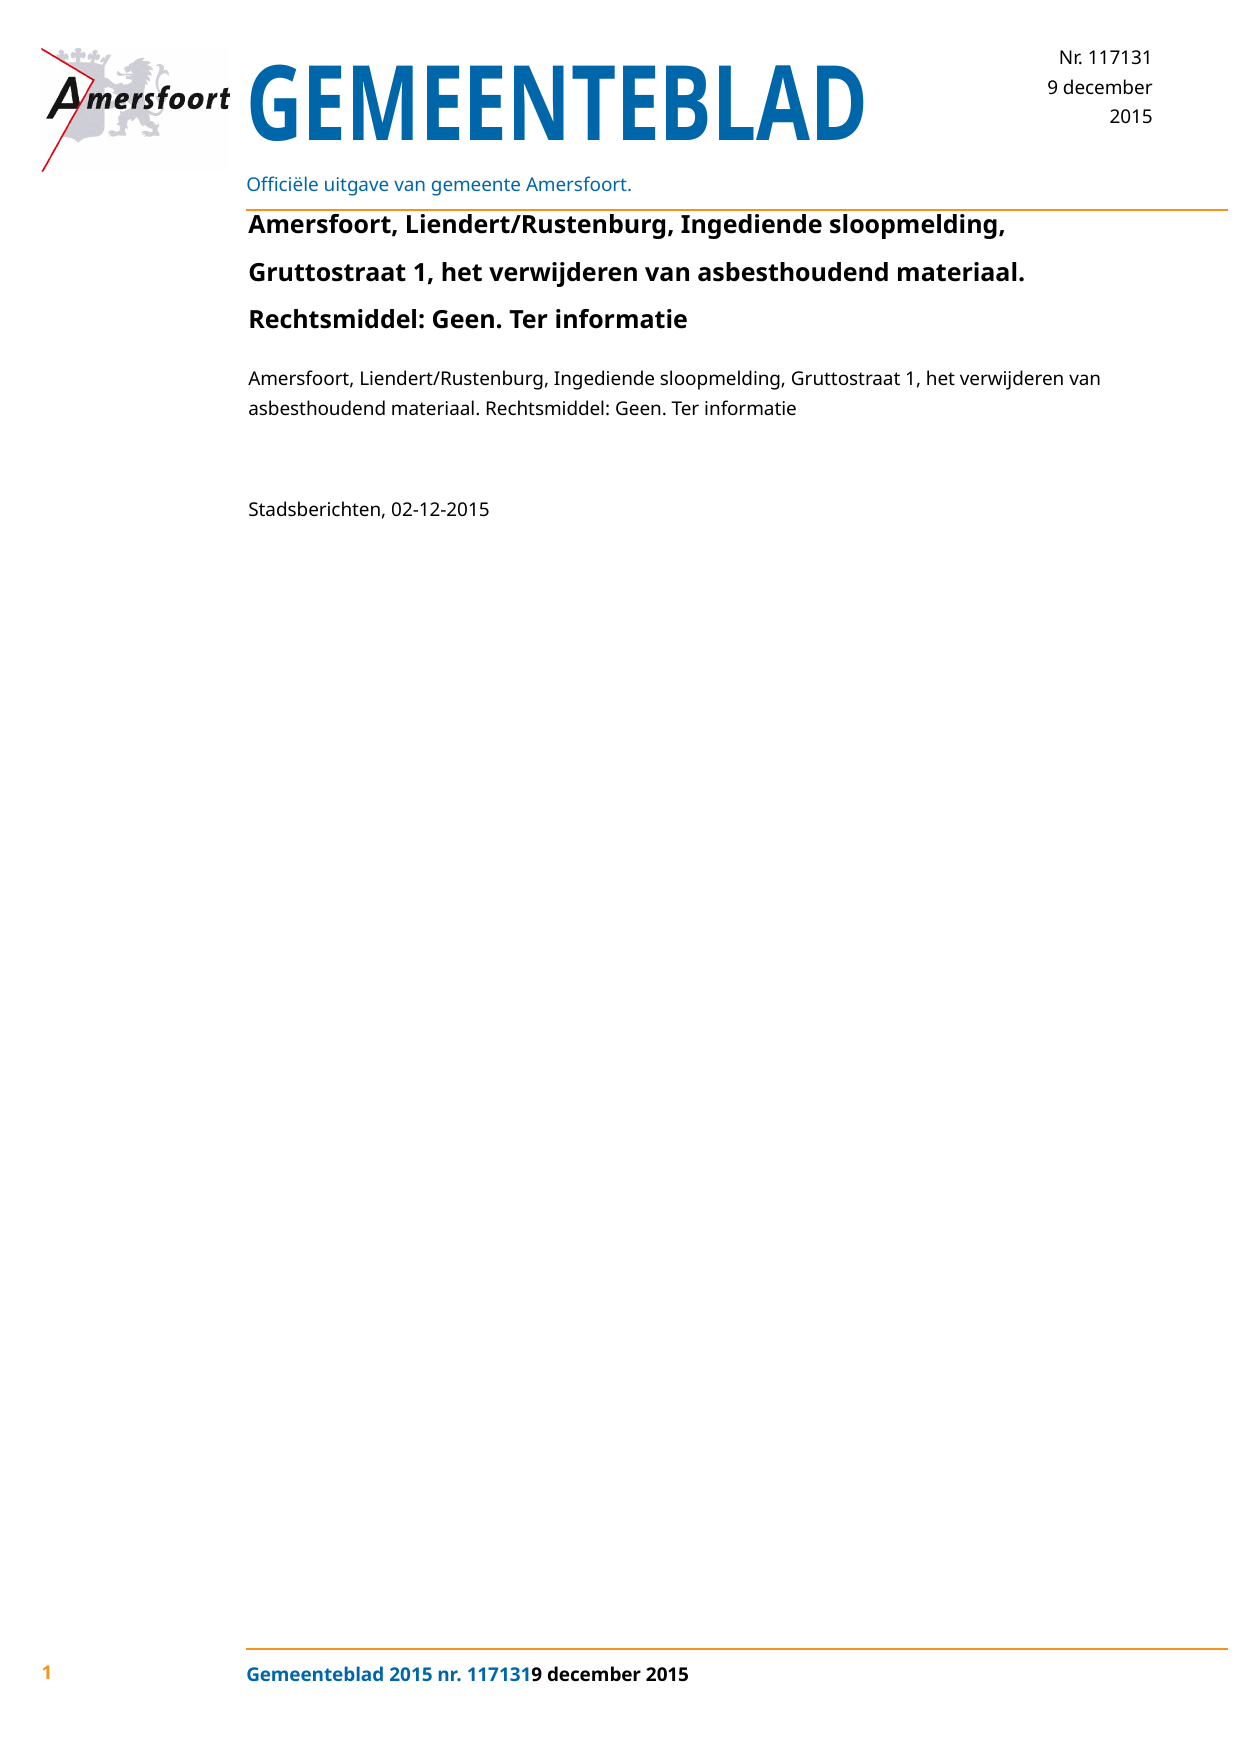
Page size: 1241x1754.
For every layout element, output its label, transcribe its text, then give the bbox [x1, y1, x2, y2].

text Amersfoort, Liendert/Rustenburg, Ingediende sloopmelding, Gruttostraat 1, het verwijderen van asbesthoudend materiaal. Rechtsmiddel: Geen. Ter informatie [248, 366, 1152, 421]
picture [41, 47, 231, 172]
text Stadsberichten, 02-12-2015 [248, 496, 1152, 522]
text Amersfoort, Liendert/Rustenburg, Ingediende sloopmelding, Gruttostraat 1, het verwijderen van asbesthoudend materiaal. Rechtsmiddel: Geen. Ter informatie [248, 211, 1152, 336]
